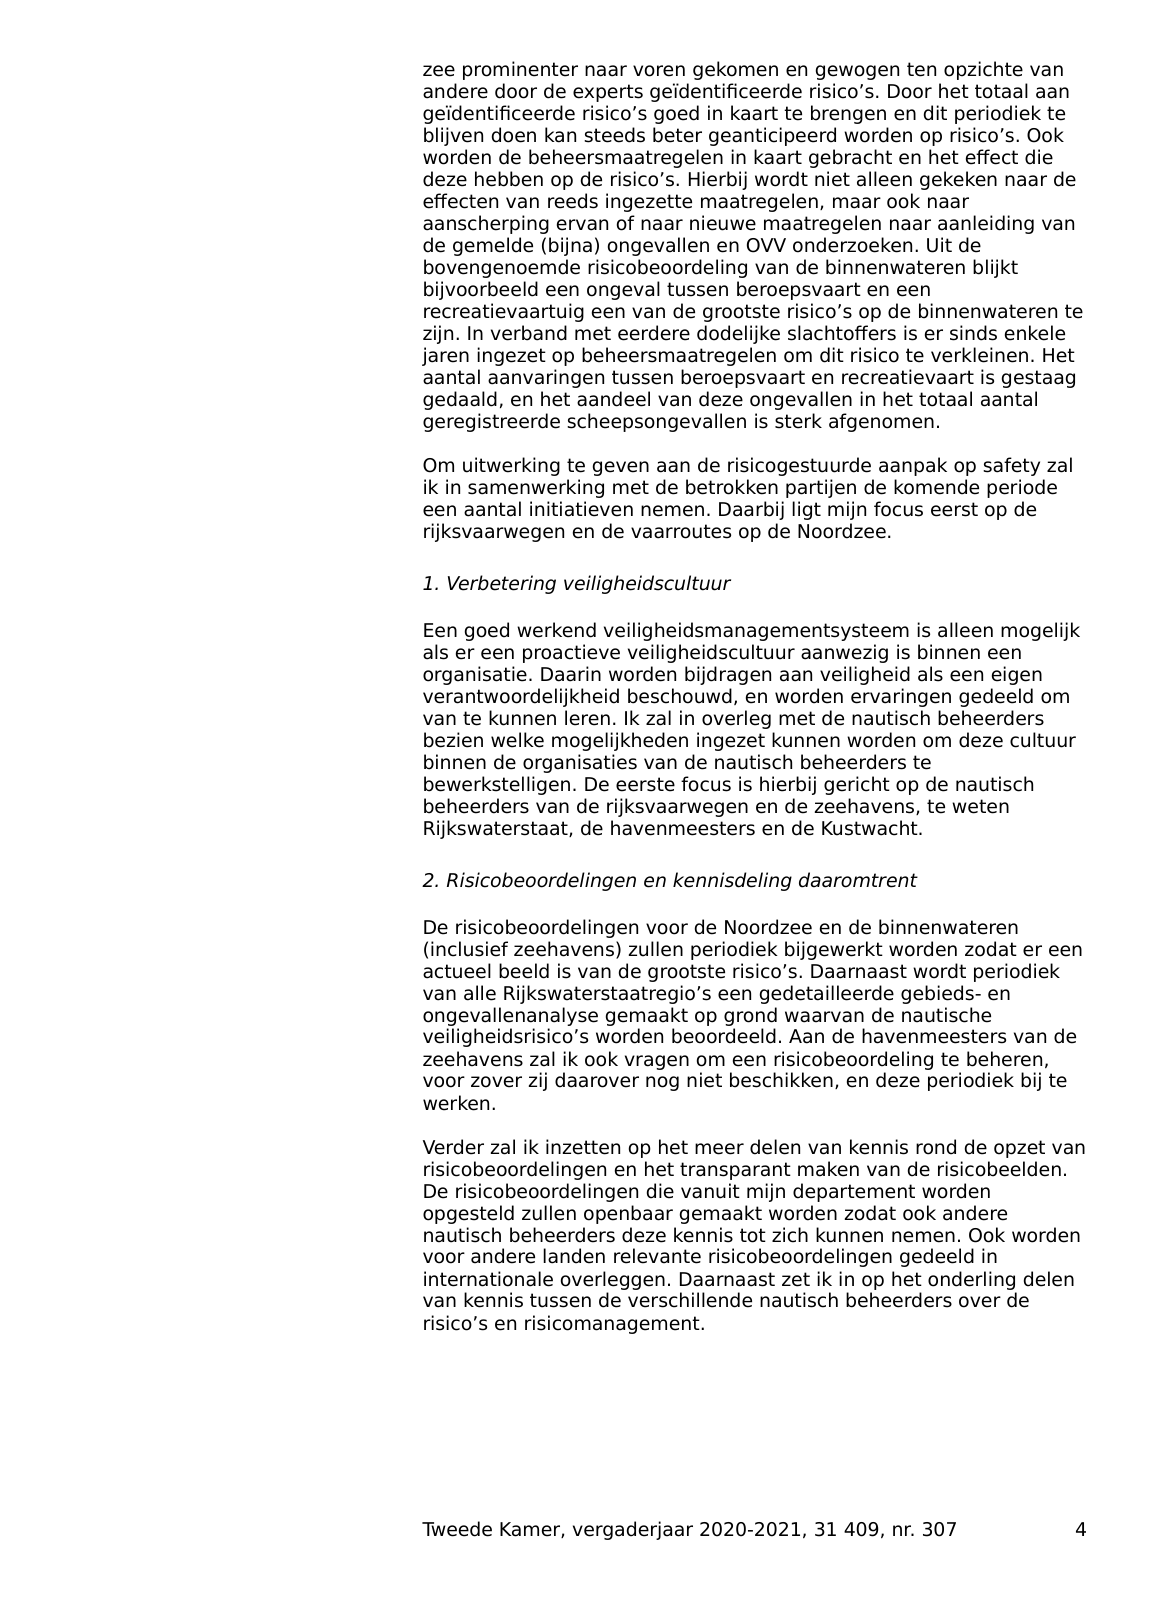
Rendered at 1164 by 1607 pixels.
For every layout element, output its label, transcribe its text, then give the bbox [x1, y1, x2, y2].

text Een goed werkend veiligheidsmanagementsysteem is alleen mogelijk als er een proactieve veiligheidscultuur aanwezig is binnen een organisatie. Daarin worden bijdragen aan veiligheid als een eigen verantwoordelijkheid beschouwd, en worden ervaringen gedeeld om van te kunnen leren. Ik zal in overleg met de nautisch beheerders bezien welke mogelijkheden ingezet kunnen worden om deze cultuur binnen de organisaties van de nautisch beheerders te bewerkstelligen. De eerste focus is hierbij gericht op de nautisch beheerders van de rijksvaarwegen en de zeehavens, te weten Rijkswaterstaat, de havenmeesters en de Kustwacht. [422, 620, 1087, 839]
subtitle 2. Risicobeoordelingen en kennisdeling daaromtrent [422, 869, 1087, 892]
text De risicobeoordelingen voor de Noordzee en de binnenwateren (inclusief zeehavens) zullen periodiek bijgewerkt worden zodat er een actueel beeld is van de grootste risico’s. Daarnaast wordt periodiek van alle Rijkswaterstaatregio’s een gedetailleerde gebieds- en ongevallenanalyse gemaakt op grond waarvan de nautische veiligheidsrisico’s worden beoordeeld. Aan de havenmeesters van de zeehavens zal ik ook vragen om een risicobeoordeling te beheren, voor zover zij daarover nog niet beschikken, en deze periodiek bij te werken. [422, 917, 1087, 1114]
text zee prominenter naar voren gekomen en gewogen ten opzichte van andere door de experts geïdentificeerde risico’s. Door het totaal aan geïdentificeerde risico’s goed in kaart te brengen en dit periodiek te blijven doen kan steeds beter geanticipeerd worden op risico’s. Ook worden de beheersmaatregelen in kaart gebracht en het effect die deze hebben op de risico’s. Hierbij wordt niet alleen gekeken naar de effecten van reeds ingezette maatregelen, maar ook naar aanscherping ervan of naar nieuwe maatregelen naar aanleiding van de gemelde (bijna) ongevallen en OVV onderzoeken. Uit de bovengenoemde risicobeoordeling van de binnenwateren blijkt bijvoorbeeld een ongeval tussen beroepsvaart en een recreatievaartuig een van de grootste risico’s op de binnenwateren te zijn. In verband met eerdere dodelijke slachtoffers is er sinds enkele jaren ingezet op beheersmaatregelen om dit risico te verkleinen. Het aantal aanvaringen tussen beroepsvaart en recreatievaart is gestaag gedaald, en het aandeel van deze ongevallen in het totaal aantal geregistreerde scheepsongevallen is sterk afgenomen. [422, 59, 1087, 433]
text Verder zal ik inzetten op het meer delen van kennis rond de opzet van risicobeoordelingen en het transparant maken van de risicobeelden. De risicobeoordelingen die vanuit mijn departement worden opgesteld zullen openbaar gemaakt worden zodat ook andere nautisch beheerders deze kennis tot zich kunnen nemen. Ook worden voor andere landen relevante risicobeoordelingen gedeeld in internationale overleggen. Daarnaast zet ik in op het onderling delen van kennis tussen de verschillende nautisch beheerders over de risico’s en risicomanagement. [422, 1137, 1087, 1334]
text Om uitwerking te geven aan de risicogestuurde aanpak op safety zal ik in samenwerking met de betrokken partijen de komende periode een aantal initiatieven nemen. Daarbij ligt mijn focus eerst op de rijksvaarwegen en de vaarroutes op de Noordzee. [422, 455, 1087, 543]
subtitle 1. Verbetering veiligheidscultuur [422, 573, 1087, 595]
